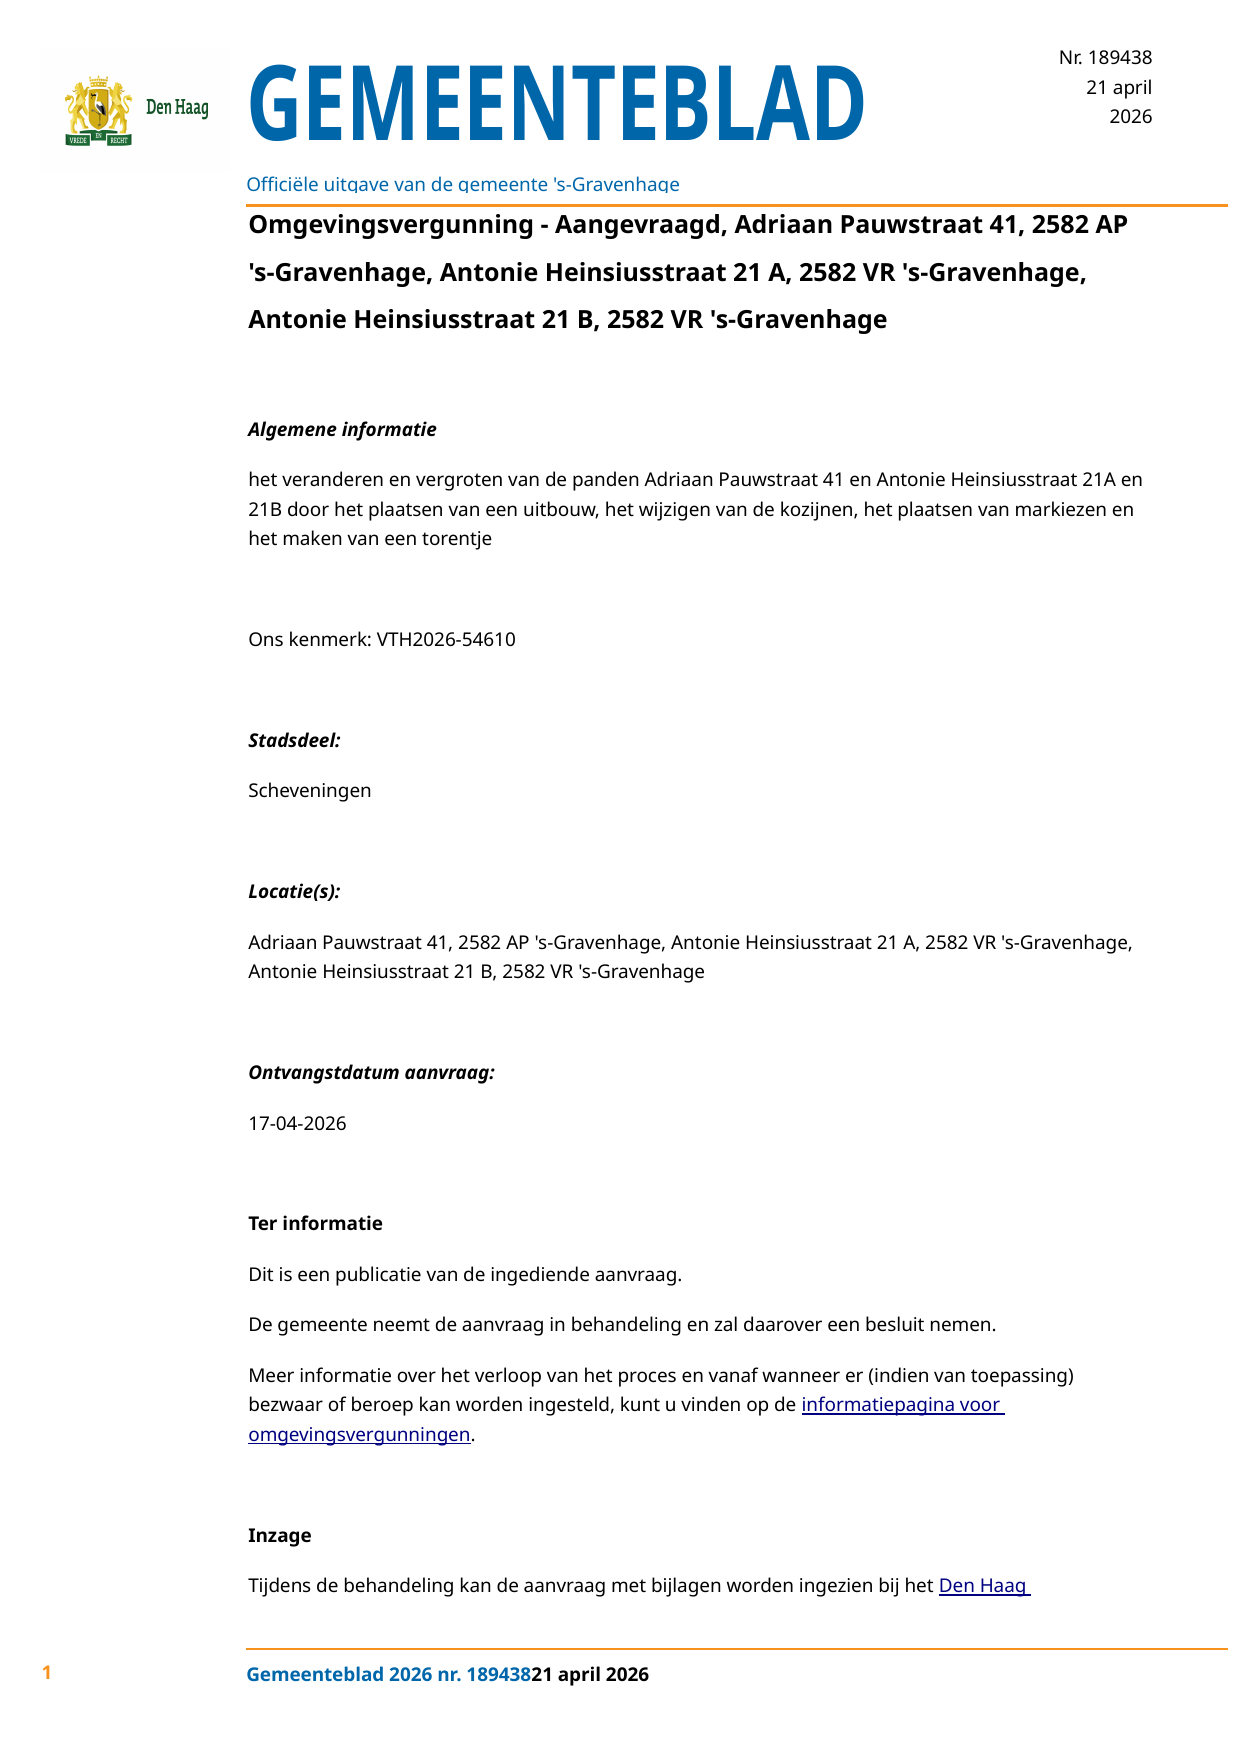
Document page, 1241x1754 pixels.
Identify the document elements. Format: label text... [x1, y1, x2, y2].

text Ontvangstdatum aanvraag: [248, 1059, 1152, 1085]
text Dit is een publicatie van de ingediende aanvraag. [248, 1261, 1152, 1287]
text Tijdens de behandeling kan de aanvraag met bijlagen worden ingezien bij het Den Haag [248, 1572, 1152, 1598]
text het veranderen en vergroten van de panden Adriaan Pauwstraat 41 en Antonie Heinsiusstraat 21A en 21B door het plaatsen van een uitbouw, het wijzigen van de kozijnen, het plaatsen van markiezen en het maken van een torentje [248, 466, 1152, 551]
text Locatie(s): [248, 878, 1152, 904]
text Inzage [248, 1522, 1152, 1547]
text Ons kenmerk: VTH2026-54610 [248, 626, 1152, 652]
text Omgevingsvergunning - Aangevraagd, Adriaan Pauwstraat 41, 2582 AP 's-Gravenhage, Antonie Heinsiusstraat 21 A, 2582 VR 's-Gravenhage, Antonie Heinsiusstraat 21 B, 2582 VR 's-Gravenhage [248, 207, 1152, 336]
text De gemeente neemt de aanvraag in behandeling en zal daarover een besluit nemen. [248, 1311, 1152, 1337]
text Scheveningen [248, 778, 1152, 803]
text Ter informatie [248, 1211, 1152, 1236]
text Meer informatie over het verloop van het proces en vanaf wanneer er (indien van toepassing) bezwaar of beroep kan worden ingesteld, kunt u vinden op de informatiepagina voor omgevingsvergunningen. [248, 1362, 1152, 1447]
text Stadsdeel: [248, 727, 1152, 753]
picture [41, 47, 231, 172]
text Adriaan Pauwstraat 41, 2582 AP 's-Gravenhage, Antonie Heinsiusstraat 21 A, 2582 VR 's-Gravenhage, Antonie Heinsiusstraat 21 B, 2582 VR 's-Gravenhage [248, 929, 1152, 984]
text Algemene informatie [248, 416, 1152, 442]
text 17-04-2026 [248, 1110, 1152, 1135]
